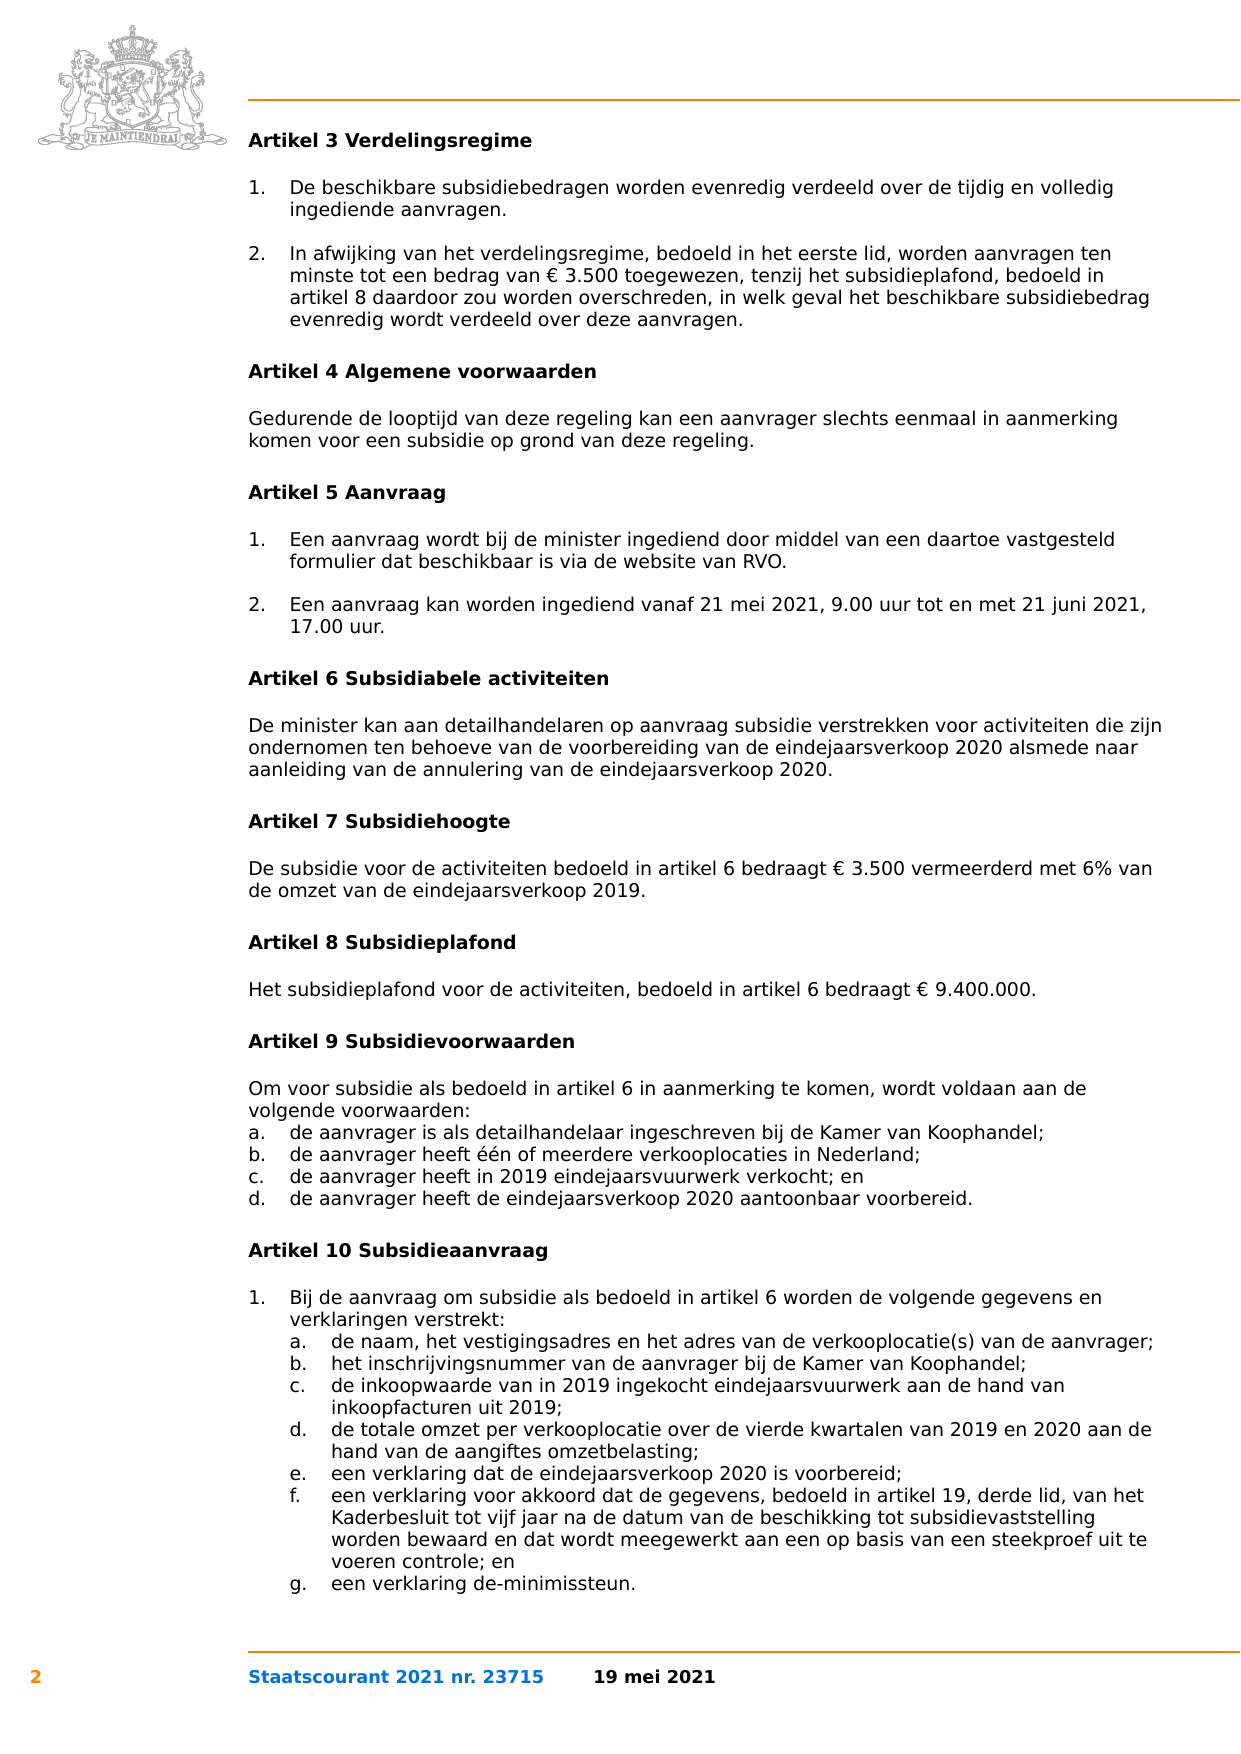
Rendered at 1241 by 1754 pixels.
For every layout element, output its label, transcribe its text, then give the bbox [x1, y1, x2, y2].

text a. de aanvrager is als detailhandelaar ingeschreven bij de Kamer van Koophandel; [248, 1122, 1163, 1144]
text Om voor subsidie als bedoeld in artikel 6 in aanmerking te komen, wordt voldaan aan de volgende voorwaarden: [248, 1078, 1163, 1122]
subtitle Artikel 5 Aanvraag [248, 482, 1163, 503]
text De subsidie voor de activiteiten bedoeld in artikel 6 bedraagt € 3.500 vermeerderd met 6% van de omzet van de eindejaarsverkoop 2019. [248, 858, 1163, 902]
subtitle Artikel 6 Subsidiabele activiteiten [248, 668, 1163, 690]
text f. een verklaring voor akkoord dat de gegevens, bedoeld in artikel 19, derde lid, van het Kaderbesluit tot vijf jaar na de datum van de beschikking tot subsidievaststelling worden bewaard en dat wordt meegewerkt aan een op basis van een steekproef uit te voeren controle; en [289, 1485, 1163, 1573]
text Het subsidieplafond voor de activiteiten, bedoeld in artikel 6 bedraagt € 9.400.000. [248, 979, 1163, 1001]
text Gedurende de looptijd van deze regeling kan een aanvrager slechts eenmaal in aanmerking komen voor een subsidie op grond van deze regeling. [248, 408, 1163, 452]
subtitle Artikel 9 Subsidievoorwaarden [248, 1031, 1163, 1053]
subtitle Artikel 7 Subsidiehoogte [248, 811, 1163, 833]
subtitle Artikel 8 Subsidieplafond [248, 932, 1163, 954]
picture [38, 25, 227, 150]
text d. de aanvrager heeft de eindejaarsverkoop 2020 aantoonbaar voorbereid. [248, 1188, 1163, 1210]
text 2. Een aanvraag kan worden ingediend vanaf 21 mei 2021, 9.00 uur tot en met 21 juni 2021, 17.00 uur. [248, 594, 1163, 638]
subtitle Artikel 3 Verdelingsregime [248, 130, 1163, 152]
text c. de inkoopwaarde van in 2019 ingekocht eindejaarsvuurwerk aan de hand van inkoopfacturen uit 2019; [289, 1375, 1163, 1419]
text a. de naam, het vestigingsadres en het adres van de verkooplocatie(s) van de aanvrager; [289, 1331, 1163, 1353]
subtitle Artikel 4 Algemene voorwaarden [248, 361, 1163, 383]
text c. de aanvrager heeft in 2019 eindejaarsvuurwerk verkocht; en [248, 1166, 1163, 1188]
text 2. In afwijking van het verdelingsregime, bedoeld in het eerste lid, worden aanvragen ten minste tot een bedrag van € 3.500 toegewezen, tenzij het subsidieplafond, bedoeld in artikel 8 daardoor zou worden overschreden, in welk geval het beschikbare subsidiebedrag evenredig wordt verdeeld over deze aanvragen. [248, 243, 1163, 331]
text b. de aanvrager heeft één of meerdere verkooplocaties in Nederland; [248, 1144, 1163, 1166]
text e. een verklaring dat de eindejaarsverkoop 2020 is voorbereid; [289, 1463, 1163, 1485]
text 1. Bij de aanvraag om subsidie als bedoeld in artikel 6 worden de volgende gegevens en verklaringen verstrekt: [248, 1287, 1163, 1331]
text d. de totale omzet per verkooplocatie over de vierde kwartalen van 2019 en 2020 aan de hand van de aangiftes omzetbelasting; [289, 1419, 1163, 1463]
text g. een verklaring de-minimissteun. [289, 1573, 1163, 1595]
subtitle Artikel 10 Subsidieaanvraag [248, 1240, 1163, 1262]
text 1. Een aanvraag wordt bij de minister ingediend door middel van een daartoe vastgesteld formulier dat beschikbaar is via de website van RVO. [248, 528, 1163, 572]
text b. het inschrijvingsnummer van de aanvrager bij de Kamer van Koophandel; [289, 1353, 1163, 1375]
text 1. De beschikbare subsidiebedragen worden evenredig verdeeld over de tijdig en volledig ingediende aanvragen. [248, 177, 1163, 221]
text De minister kan aan detailhandelaren op aanvraag subsidie verstrekken voor activiteiten die zijn ondernomen ten behoeve van de voorbereiding van de eindejaarsverkoop 2020 alsmede naar aanleiding van de annulering van de eindejaarsverkoop 2020. [248, 715, 1163, 781]
